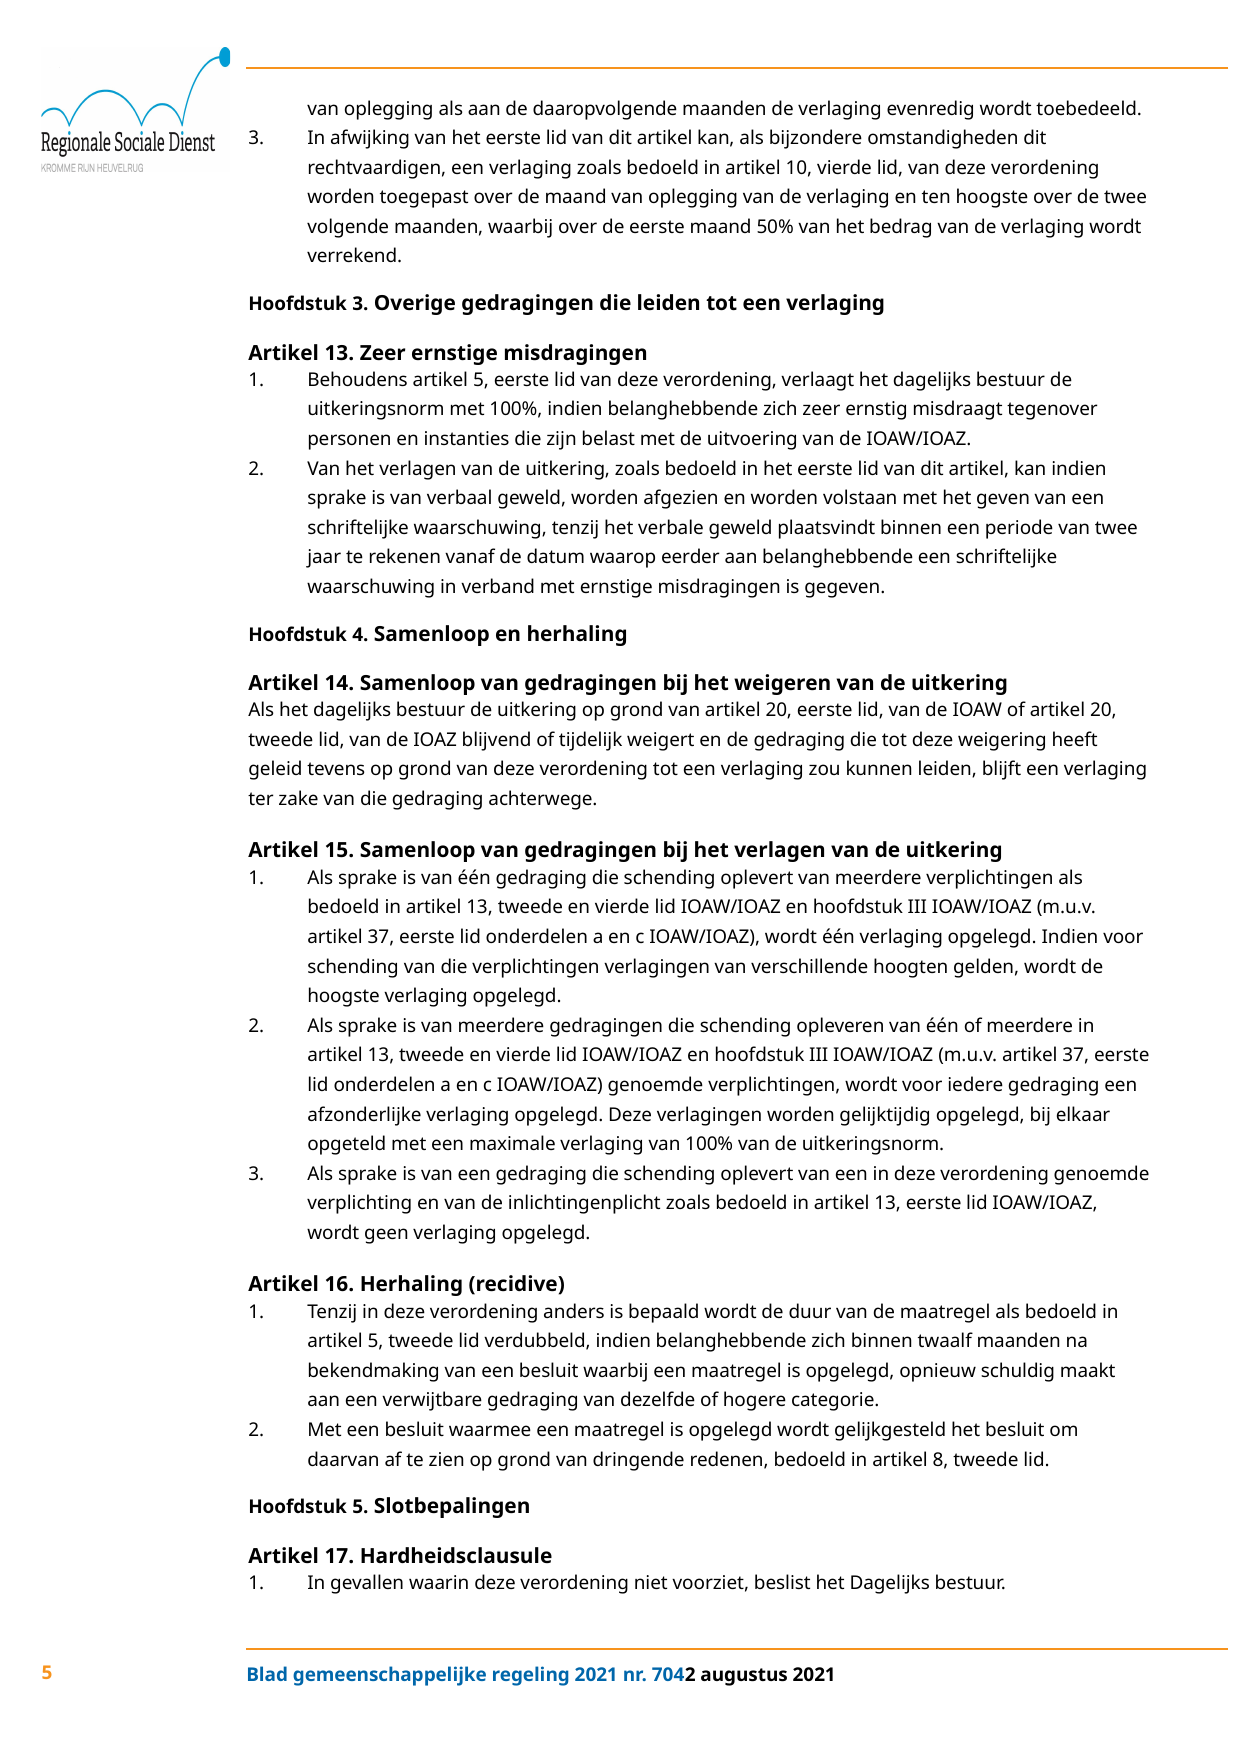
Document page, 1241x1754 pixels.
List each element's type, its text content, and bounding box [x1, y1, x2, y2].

list Als sprake is van één gedraging die schending oplevert van meerdere verplichtingen als bedoeld in artikel 13, tweede en vierde lid IOAW/IOAZ en hoofdstuk III IOAW/IOAZ (m.u.v. artikel 37, eerste lid onderdelen a en c IOAW/IOAZ), wordt één verlaging opgelegd. Indien voor schending van die verplichtingen verlagingen van verschillende hoogten gelden, wordt de hoogste verlaging opgelegd. [248, 864, 1152, 1008]
list In afwijking van het eerste lid van dit artikel kan, als bijzondere omstandigheden dit rechtvaardigen, een verlaging zoals bedoeld in artikel 10, vierde lid, van deze verordening worden toegepast over de maand van oplegging van de verlaging en ten hoogste over de twee volgende maanden, waarbij over de eerste maand 50% van het bedrag van de verlaging wordt verrekend. [248, 124, 1152, 268]
text Artikel 15. Samenloop van gedragingen bij het verlagen van de uitkering [248, 836, 1152, 864]
text Hoofdstuk 5. Slotbepalingen [248, 1491, 1152, 1520]
list Als sprake is van een gedraging die schending oplevert van een in deze verordening genoemde verplichting en van de inlichtingenplicht zoals bedoeld in artikel 13, eerste lid IOAW/IOAZ, wordt geen verlaging opgelegd. [248, 1160, 1152, 1245]
text Hoofdstuk 3. Overige gedragingen die leiden tot een verlaging [248, 288, 1152, 317]
text Artikel 13. Zeer ernstige misdragingen [248, 338, 1152, 366]
list van oplegging als aan de daaropvolgende maanden de verlaging evenredig wordt toebedeeld. [248, 95, 1152, 121]
picture [41, 47, 231, 172]
list Tenzij in deze verordening anders is bepaald wordt de duur van de maatregel als bedoeld in artikel 5, tweede lid verdubbeld, indien belanghebbende zich binnen twaalf maanden na bekendmaking van een besluit waarbij een maatregel is opgelegd, opnieuw schuldig maakt aan een verwijtbare gedraging van dezelfde of hogere categorie. [248, 1298, 1152, 1412]
text Hoofdstuk 4. Samenloop en herhaling [248, 619, 1152, 647]
text Als het dagelijks bestuur de uitkering op grond van artikel 20, eerste lid, van de IOAW of artikel 20, tweede lid, van de IOAZ blijvend of tijdelijk weigert en de gedraging die tot deze weigering heeft geleid tevens op grond van deze verordening tot een verlaging zou kunnen leiden, blijft een verlaging ter zake van die gedraging achterwege. [248, 696, 1152, 811]
text Artikel 14. Samenloop van gedragingen bij het weigeren van de uitkering [248, 668, 1152, 696]
list In gevallen waarin deze verordening niet voorziet, beslist het Dagelijks bestuur. [248, 1569, 1152, 1595]
text Artikel 16. Herhaling (recidive) [248, 1269, 1152, 1298]
list Van het verlagen van de uitkering, zoals bedoeld in het eerste lid van dit artikel, kan indien sprake is van verbaal geweld, worden afgezien en worden volstaan met het geven van een schriftelijke waarschuwing, tenzij het verbale geweld plaatsvindt binnen een periode van twee jaar te rekenen vanaf de datum waarop eerder aan belanghebbende een schriftelijke waarschuwing in verband met ernstige misdragingen is gegeven. [248, 455, 1152, 599]
text Artikel 17. Hardheidsclausule [248, 1541, 1152, 1569]
list Met een besluit waarmee een maatregel is opgelegd wordt gelijkgesteld het besluit om daarvan af te zien op grond van dringende redenen, bedoeld in artikel 8, tweede lid. [248, 1416, 1152, 1472]
list Als sprake is van meerdere gedragingen die schending opleveren van één of meerdere in artikel 13, tweede en vierde lid IOAW/IOAZ en hoofdstuk III IOAW/IOAZ (m.u.v. artikel 37, eerste lid onderdelen a en c IOAW/IOAZ) genoemde verplichtingen, wordt voor iedere gedraging een afzonderlijke verlaging opgelegd. Deze verlagingen worden gelijktijdig opgelegd, bij elkaar opgeteld met een maximale verlaging van 100% van de uitkeringsnorm. [248, 1012, 1152, 1156]
list Behoudens artikel 5, eerste lid van deze verordening, verlaagt het dagelijks bestuur de uitkeringsnorm met 100%, indien belanghebbende zich zeer ernstig misdraagt tegenover personen en instanties die zijn belast met de uitvoering van de IOAW/IOAZ. [248, 366, 1152, 451]
